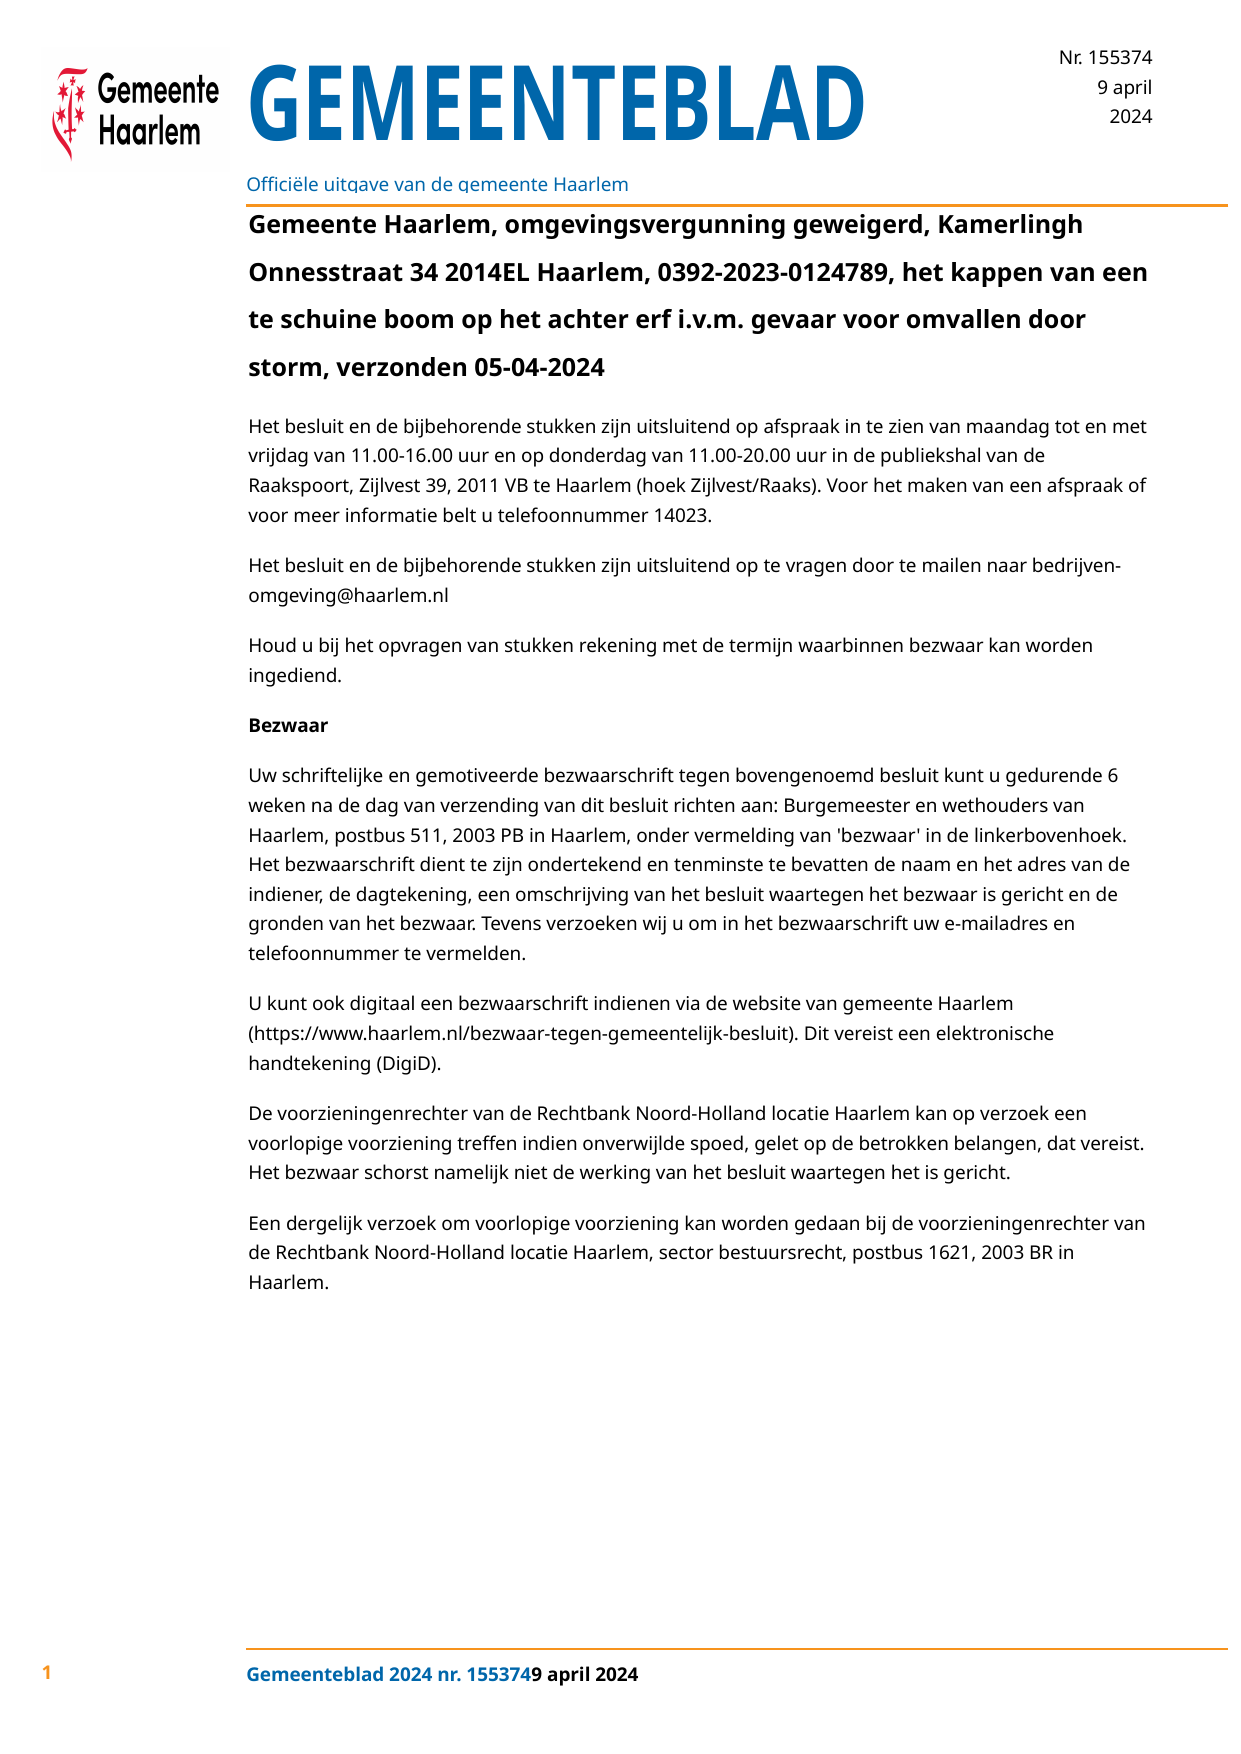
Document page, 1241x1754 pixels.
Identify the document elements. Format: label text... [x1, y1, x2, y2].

text Houd u bij het opvragen van stukken rekening met de termijn waarbinnen bezwaar kan worden ingediend. [248, 632, 1152, 688]
text Het besluit en de bijbehorende stukken zijn uitsluitend op te vragen door te mailen naar bedrijven-omgeving@haarlem.nl [248, 552, 1152, 608]
text De voorzieningenrechter van de Rechtbank Noord-Holland locatie Haarlem kan op verzoek een voorlopige voorziening treffen indien onverwijlde spoed, gelet op de betrokken belangen, dat vereist. Het bezwaar schorst namelijk niet de werking van het besluit waartegen het is gericht. [248, 1100, 1152, 1185]
text Het besluit en de bijbehorende stukken zijn uitsluitend op afspraak in te zien van maandag tot en met vrijdag van 11.00-16.00 uur en op donderdag van 11.00-20.00 uur in de publiekshal van de Raakspoort, Zijlvest 39, 2011 VB te Haarlem (hoek Zijlvest/Raaks). Voor het maken van een afspraak of voor meer informatie belt u telefoonnummer 14023. [248, 413, 1152, 528]
text Bezwaar [248, 712, 1152, 738]
picture [41, 47, 231, 172]
text Een dergelijk verzoek om voorlopige voorziening kan worden gedaan bij de voorzieningenrechter van de Rechtbank Noord-Holland locatie Haarlem, sector bestuursrecht, postbus 1621, 2003 BR in Haarlem. [248, 1210, 1152, 1295]
text Uw schriftelijke en gemotiveerde bezwaarschrift tegen bovengenoemd besluit kunt u gedurende 6 weken na de dag van verzending van dit besluit richten aan: Burgemeester en wethouders van Haarlem, postbus 511, 2003 PB in Haarlem, onder vermelding van 'bezwaar' in de linkerbovenhoek. Het bezwaarschrift dient te zijn ondertekend en tenminste te bevatten de naam en het adres van de indiener, de dagtekening, een omschrijving van het besluit waartegen het bezwaar is gericht en de gronden van het bezwaar. Tevens verzoeken wij u om in het bezwaarschrift uw e-mailadres en telefoonnummer te vermelden. [248, 763, 1152, 966]
text Gemeente Haarlem, omgevingsvergunning geweigerd, Kamerlingh Onnesstraat 34 2014EL Haarlem, 0392-2023-0124789, het kappen van een te schuine boom op het achter erf i.v.m. gevaar voor omvallen door storm, verzonden 05-04-2024 [248, 207, 1152, 384]
text U kunt ook digitaal een bezwaarschrift indienen via de website van gemeente Haarlem (https://www.haarlem.nl/bezwaar-tegen-gemeentelijk-besluit). Dit vereist een elektronische handtekening (DigiD). [248, 991, 1152, 1076]
